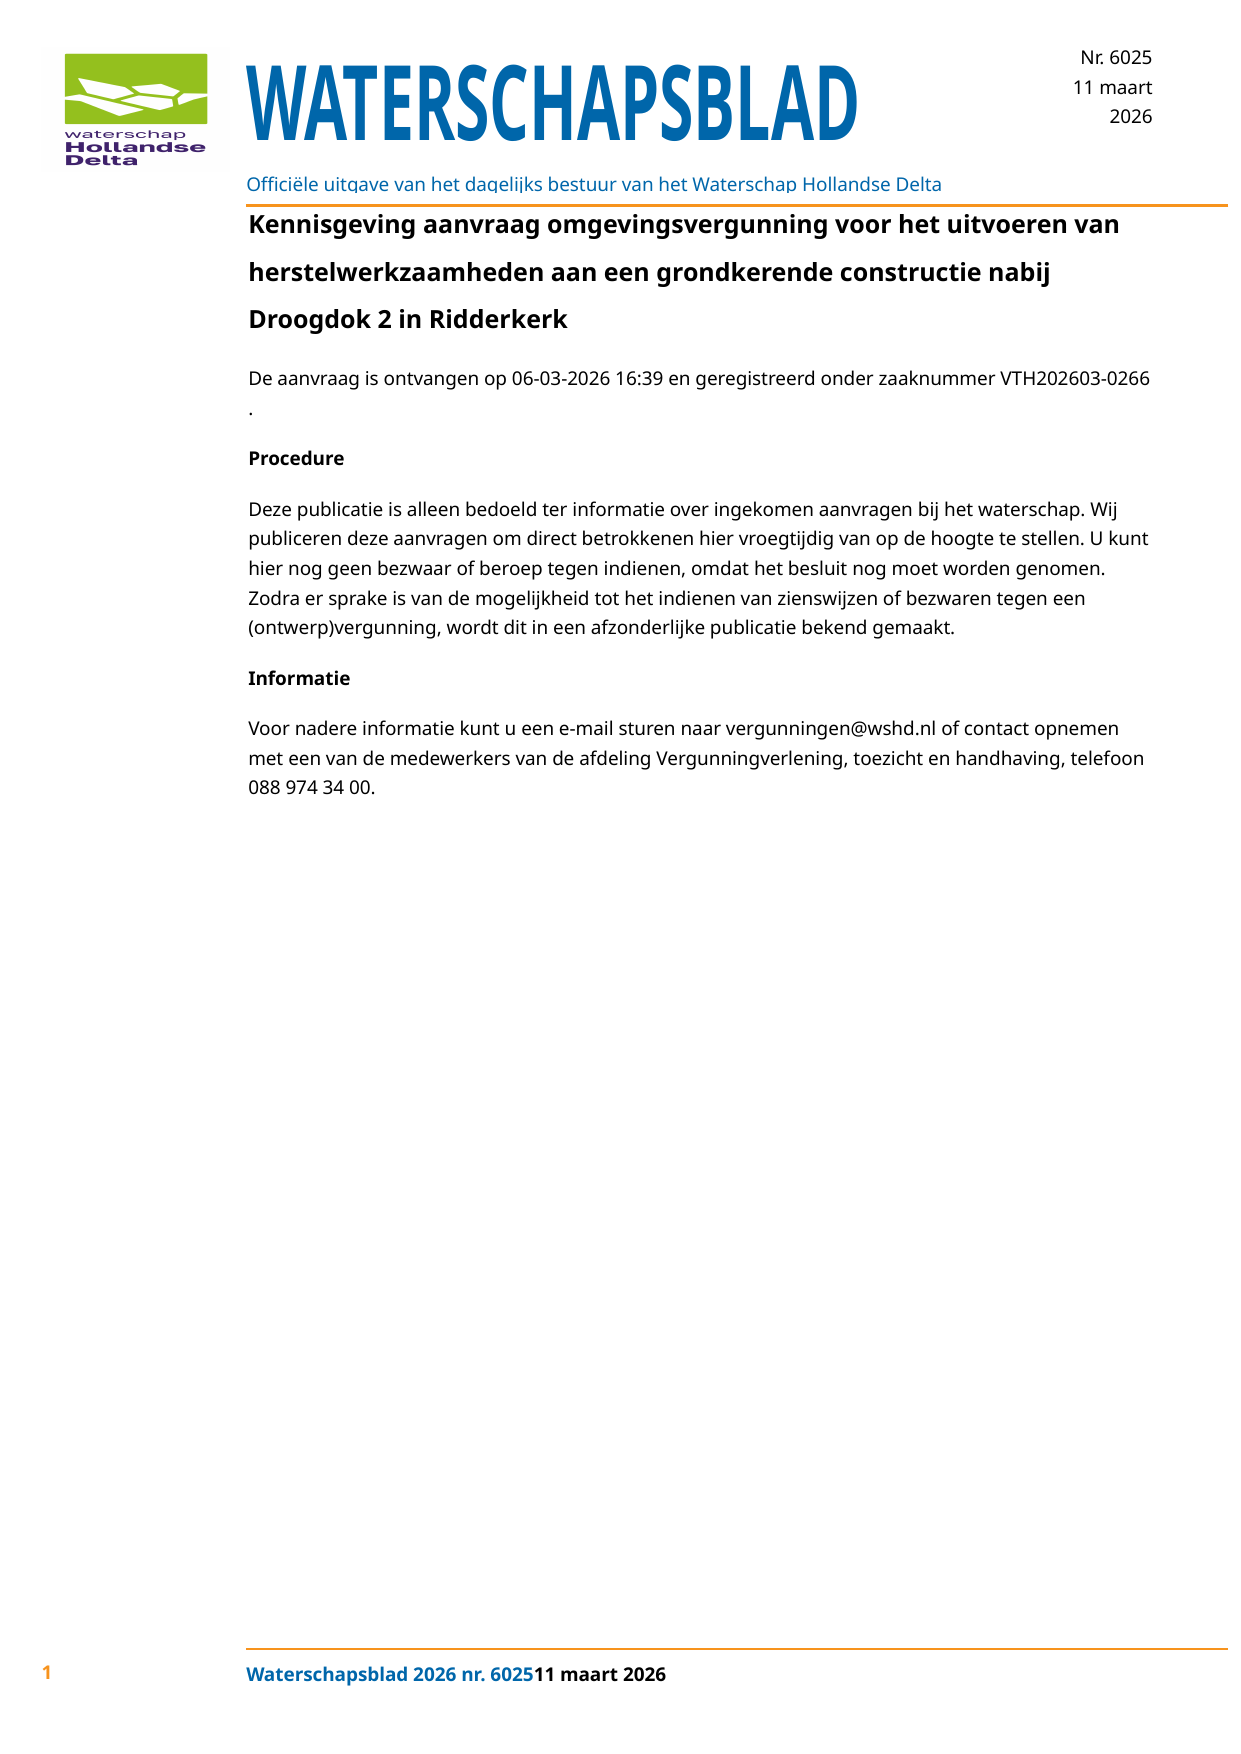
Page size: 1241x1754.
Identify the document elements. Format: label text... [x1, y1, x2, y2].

text Voor nadere informatie kunt u een e-mail sturen naar vergunningen@wshd.nl of contact opnemen met een van de medewerkers van de afdeling Vergunningverlening, toezicht en handhaving, telefoon 088 974 34 00. [248, 715, 1152, 800]
text Deze publicatie is alleen bedoeld ter informatie over ingekomen aanvragen bij het waterschap. Wij publiceren deze aanvragen om direct betrokkenen hier vroegtijdig van op de hoogte te stellen. U kunt hier nog geen bezwaar of beroep tegen indienen, omdat het besluit nog moet worden genomen. Zodra er sprake is van de mogelijkheid tot het indienen van zienswijzen of bezwaren tegen een (ontwerp)vergunning, wordt dit in een afzonderlijke publicatie bekend gemaakt. [248, 496, 1152, 640]
text Kennisgeving aanvraag omgevingsvergunning voor het uitvoeren van herstelwerkzaamheden aan een grondkerende constructie nabij Droogdok 2 in Ridderkerk [248, 207, 1152, 336]
text De aanvraag is ontvangen op 06-03-2026 16:39 en geregistreerd onder zaaknummer VTH202603-0266 . [248, 366, 1152, 421]
text Informatie [248, 665, 1152, 690]
picture [41, 47, 231, 172]
text Procedure [248, 446, 1152, 471]
